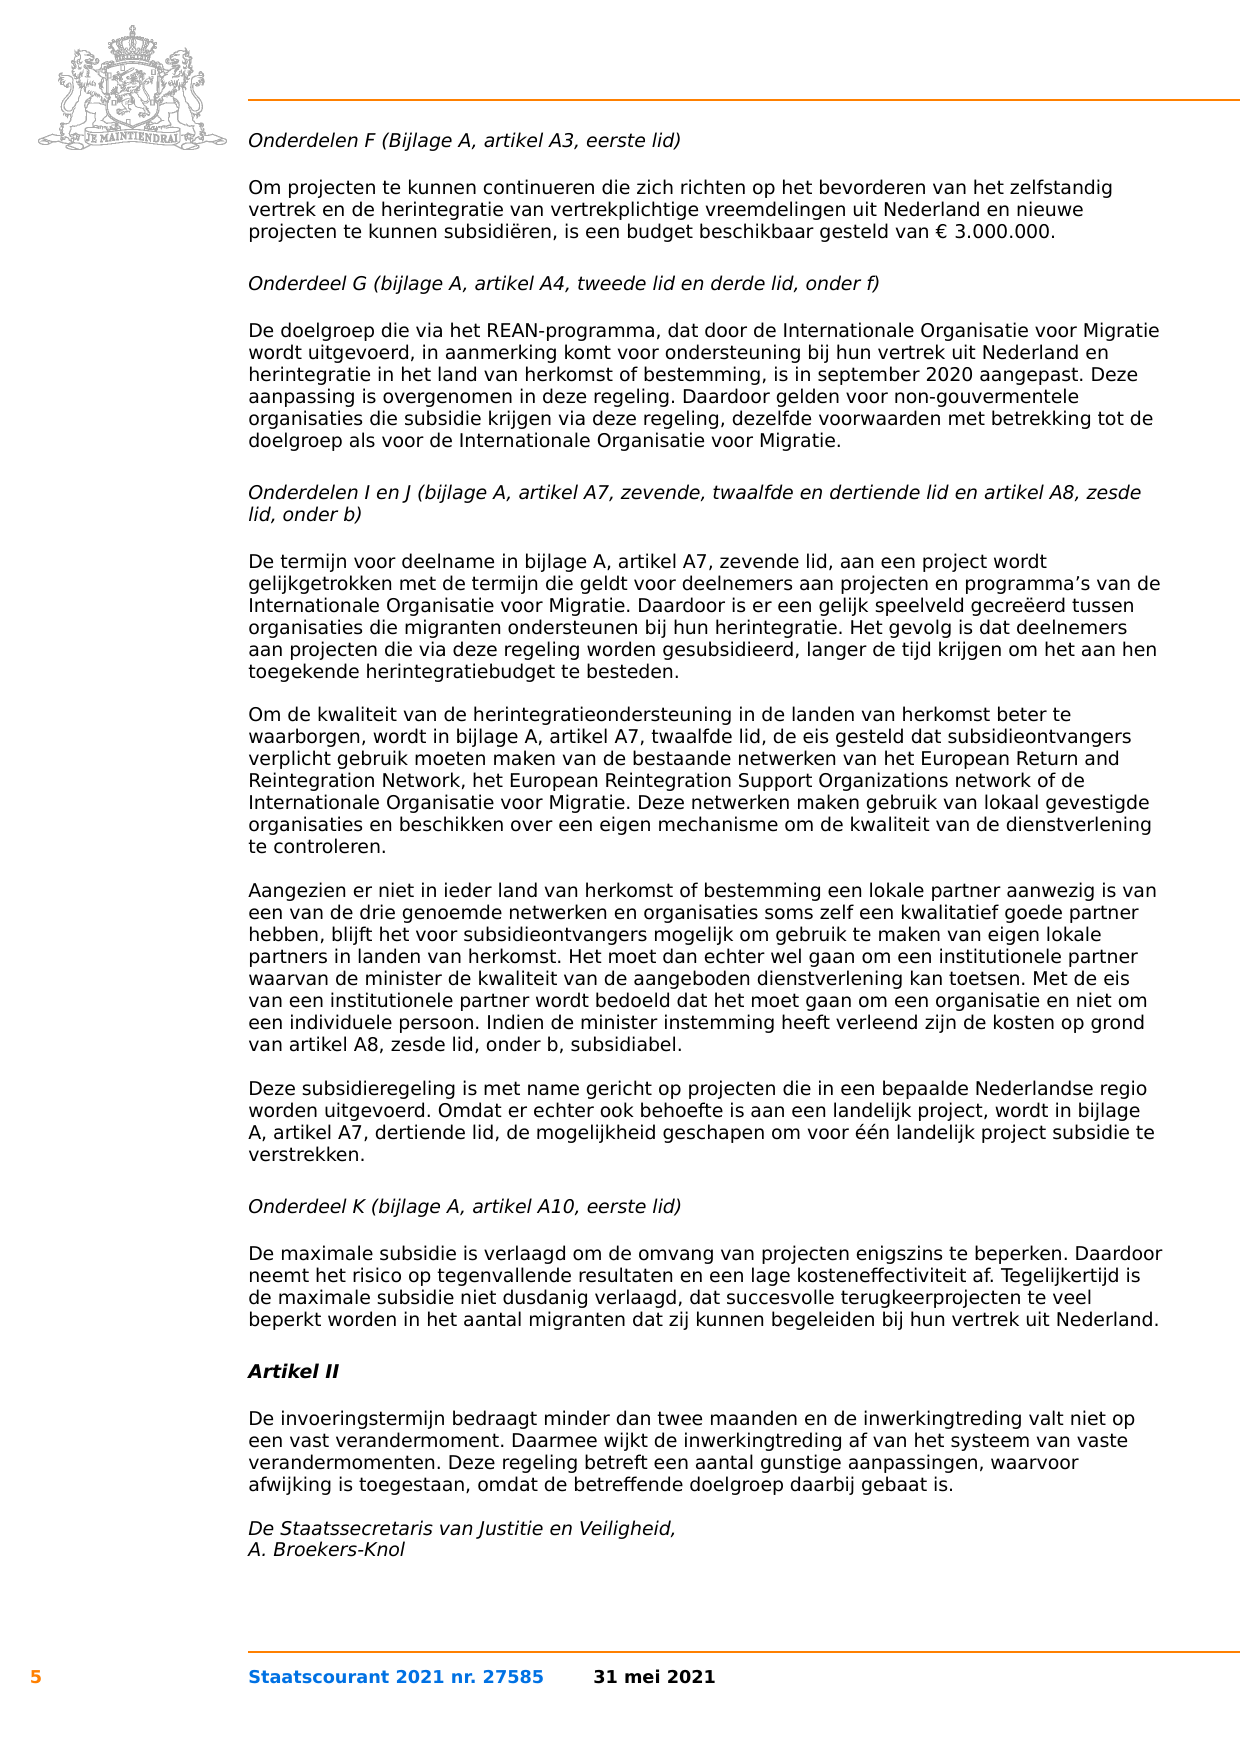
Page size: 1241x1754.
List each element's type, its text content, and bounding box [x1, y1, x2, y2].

subtitle Onderdelen I en J (bijlage A, artikel A7, zevende, twaalfde en dertiende lid en artikel A8, zesde lid, onder b) [248, 482, 1163, 526]
text De termijn voor deelname in bijlage A, artikel A7, zevende lid, aan een project wordt gelijkgetrokken met de termijn die geldt voor deelnemers aan projecten en programma’s van de Internationale Organisatie voor Migratie. Daardoor is er een gelijk speelveld gecreëerd tussen organisaties die migranten ondersteunen bij hun herintegratie. Het gevolg is dat deelnemers aan projecten die via deze regeling worden gesubsidieerd, langer de tijd krijgen om het aan hen toegekende herintegratiebudget te besteden. [248, 551, 1163, 682]
subtitle Onderdelen F (Bijlage A, artikel A3, eerste lid) [248, 130, 1163, 152]
subtitle Onderdeel K (bijlage A, artikel A10, eerste lid) [248, 1196, 1163, 1218]
text Om de kwaliteit van de herintegratieondersteuning in de landen van herkomst beter te waarborgen, wordt in bijlage A, artikel A7, twaalfde lid, de eis gesteld dat subsidieontvangers verplicht gebruik moeten maken van de bestaande netwerken van het European Return and Reintegration Network, het European Reintegration Support Organizations network of de Internationale Organisatie voor Migratie. Deze netwerken maken gebruik van lokaal gevestigde organisaties en beschikken over een eigen mechanisme om de kwaliteit van de dienstverlening te controleren. [248, 704, 1163, 858]
text De doelgroep die via het REAN-programma, dat door de Internationale Organisatie voor Migratie wordt uitgevoerd, in aanmerking komt voor ondersteuning bij hun vertrek uit Nederland en herintegratie in het land van herkomst of bestemming, is in september 2020 aangepast. Deze aanpassing is overgenomen in deze regeling. Daardoor gelden voor non-gouvermentele organisaties die subsidie krijgen via deze regeling, dezelfde voorwaarden met betrekking tot de doelgroep als voor de Internationale Organisatie voor Migratie. [248, 320, 1163, 452]
text De invoeringstermijn bedraagt minder dan twee maanden en de inwerkingtreding valt niet op een vast verandermoment. Daarmee wijkt de inwerkingtreding af van het systeem van vaste verandermomenten. Deze regeling betreft een aantal gunstige aanpassingen, waarvoor afwijking is toegestaan, omdat de betreffende doelgroep daarbij gebaat is. [248, 1408, 1163, 1496]
text De Staatssecretaris van Justitie en Veiligheid, A. Broekers-Knol [248, 1517, 1163, 1561]
text Om projecten te kunnen continueren die zich richten op het bevorderen van het zelfstandig vertrek en de herintegratie van vertrekplichtige vreemdelingen uit Nederland en nieuwe projecten te kunnen subsidiëren, is een budget beschikbaar gesteld van € 3.000.000. [248, 177, 1163, 243]
picture [38, 25, 227, 150]
text Aangezien er niet in ieder land van herkomst of bestemming een lokale partner aanwezig is van een van de drie genoemde netwerken en organisaties soms zelf een kwalitatief goede partner hebben, blijft het voor subsidieontvangers mogelijk om gebruik te maken van eigen lokale partners in landen van herkomst. Het moet dan echter wel gaan om een institutionele partner waarvan de minister de kwaliteit van de aangeboden dienstverlening kan toetsen. Met de eis van een institutionele partner wordt bedoeld dat het moet gaan om een organisatie en niet om een individuele persoon. Indien de minister instemming heeft verleend zijn de kosten op grond van artikel A8, zesde lid, onder b, subsidiabel. [248, 880, 1163, 1056]
text De maximale subsidie is verlaagd om de omvang van projecten enigszins te beperken. Daardoor neemt het risico op tegenvallende resultaten en een lage kosteneffectiviteit af. Tegelijkertijd is de maximale subsidie niet dusdanig verlaagd, dat succesvolle terugkeerprojecten te veel beperkt worden in het aantal migranten dat zij kunnen begeleiden bij hun vertrek uit Nederland. [248, 1243, 1163, 1331]
subtitle Artikel II [248, 1361, 1163, 1383]
text Deze subsidieregeling is met name gericht op projecten die in een bepaalde Nederlandse regio worden uitgevoerd. Omdat er echter ook behoefte is aan een landelijk project, wordt in bijlage A, artikel A7, dertiende lid, de mogelijkheid geschapen om voor één landelijk project subsidie te verstrekken. [248, 1078, 1163, 1166]
subtitle Onderdeel G (bijlage A, artikel A4, tweede lid en derde lid, onder f) [248, 273, 1163, 295]
